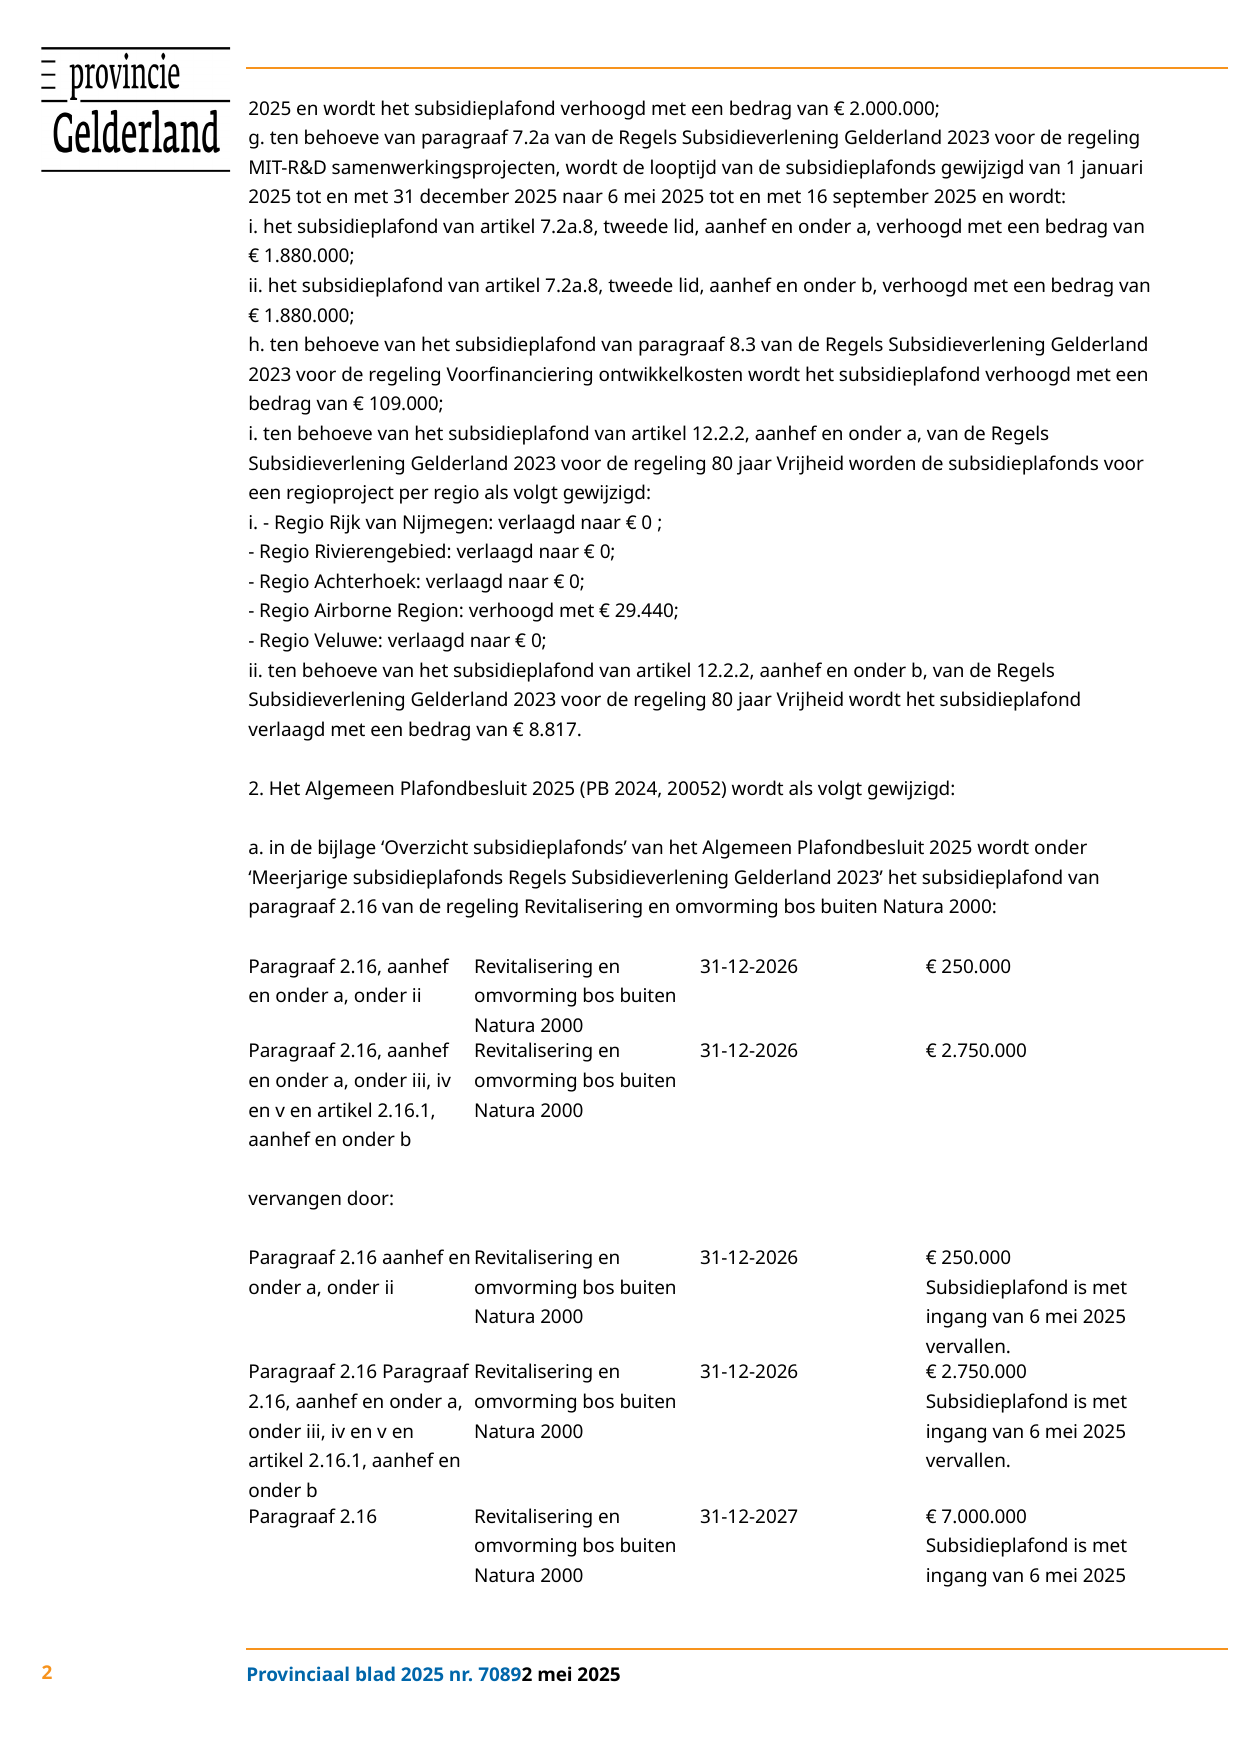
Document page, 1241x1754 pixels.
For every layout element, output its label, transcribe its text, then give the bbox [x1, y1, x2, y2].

table_cell € 2.750.000 [926, 1038, 1152, 1152]
table_cell Paragraaf 2.16 Paragraaf 2.16, aanhef en onder a, onder iii, iv en v en artikel 2.16.1, aanhef en onder b [248, 1359, 474, 1503]
table_cell Revitalisering en omvorming bos buiten Natura 2000 [474, 1359, 700, 1503]
text 2. Het Algemeen Plafondbesluit 2025 (PB 2024, 20052) wordt als volgt gewijzigd: [248, 775, 1152, 801]
text i. ten behoeve van het subsidieplafond van artikel 12.2.2, aanhef en onder a, van de Regels Subsidieverlening Gelderland 2023 voor de regeling 80 jaar Vrijheid worden de subsidieplafonds voor een regioproject per regio als volgt gewijzigd: [248, 420, 1152, 505]
text - Regio Veluwe: verlaagd naar € 0; [248, 627, 1152, 653]
text h. ten behoeve van het subsidieplafond van paragraaf 8.3 van de Regels Subsidieverlening Gelderland 2023 voor de regeling Voorfinanciering ontwikkelkosten wordt het subsidieplafond verhoogd met een bedrag van € 109.000; [248, 331, 1152, 416]
table_cell Revitalisering en omvorming bos buiten Natura 2000 [474, 1503, 700, 1588]
table_header Revitalisering en omvorming bos buiten Natura 2000 [474, 953, 700, 1038]
text - Regio Rivierengebied: verlaagd naar € 0; [248, 538, 1152, 564]
text ii. het subsidieplafond van artikel 7.2a.8, tweede lid, aanhef en onder b, verhoogd met een bedrag van € 1.880.000; [248, 272, 1152, 328]
table_cell 31-12-2026 [700, 1038, 926, 1152]
table_header Paragraaf 2.16, aanhef en onder a, onder ii [248, 953, 474, 1038]
table_cell € 7.000.000 Subsidieplafond is met ingang van 6 mei 2025 [926, 1503, 1152, 1588]
table_cell Revitalisering en omvorming bos buiten Natura 2000 [474, 1038, 700, 1152]
table_cell € 2.750.000 Subsidieplafond is met ingang van 6 mei 2025 vervallen. [926, 1359, 1152, 1503]
text a. in de bijlage ‘Overzicht subsidieplafonds’ van het Algemeen Plafondbesluit 2025 wordt onder ‘Meerjarige subsidieplafonds Regels Subsidieverlening Gelderland 2023’ het subsidieplafond van paragraaf 2.16 van de regeling Revitalisering en omvorming bos buiten Natura 2000: [248, 834, 1152, 919]
table_header € 250.000 Subsidieplafond is met ingang van 6 mei 2025 vervallen. [926, 1244, 1152, 1359]
table_header Revitalisering en omvorming bos buiten Natura 2000 [474, 1244, 700, 1359]
text g. ten behoeve van paragraaf 7.2a van de Regels Subsidieverlening Gelderland 2023 voor de regeling MIT-R&D samenwerkingsprojecten, wordt de looptijd van de subsidieplafonds gewijzigd van 1 januari 2025 tot en met 31 december 2025 naar 6 mei 2025 tot en met 16 september 2025 en wordt: [248, 124, 1152, 209]
text vervangen door: [248, 1185, 1152, 1211]
table_header 31-12-2026 [700, 1244, 926, 1359]
text i. het subsidieplafond van artikel 7.2a.8, tweede lid, aanhef en onder a, verhoogd met een bedrag van € 1.880.000; [248, 213, 1152, 268]
table_header Paragraaf 2.16 aanhef en onder a, onder ii [248, 1244, 474, 1359]
text - Regio Airborne Region: verhoogd met € 29.440; [248, 598, 1152, 623]
text - Regio Achterhoek: verlaagd naar € 0; [248, 568, 1152, 594]
table_cell 31-12-2027 [700, 1503, 926, 1588]
table_cell 31-12-2026 [700, 1359, 926, 1503]
table_cell Paragraaf 2.16, aanhef en onder a, onder iii, iv en v en artikel 2.16.1, aanhef en onder b [248, 1038, 474, 1152]
table_header 31-12-2026 [700, 953, 926, 1038]
table_header € 250.000 [926, 953, 1152, 1038]
picture [41, 47, 231, 172]
table_cell Paragraaf 2.16 [248, 1503, 474, 1588]
text ii. ten behoeve van het subsidieplafond van artikel 12.2.2, aanhef en onder b, van de Regels Subsidieverlening Gelderland 2023 voor de regeling 80 jaar Vrijheid wordt het subsidieplafond verlaagd met een bedrag van € 8.817. [248, 657, 1152, 742]
text 2025 en wordt het subsidieplafond verhoogd met een bedrag van € 2.000.000; [248, 95, 1152, 121]
text i. - Regio Rijk van Nijmegen: verlaagd naar € 0 ; [248, 509, 1152, 535]
